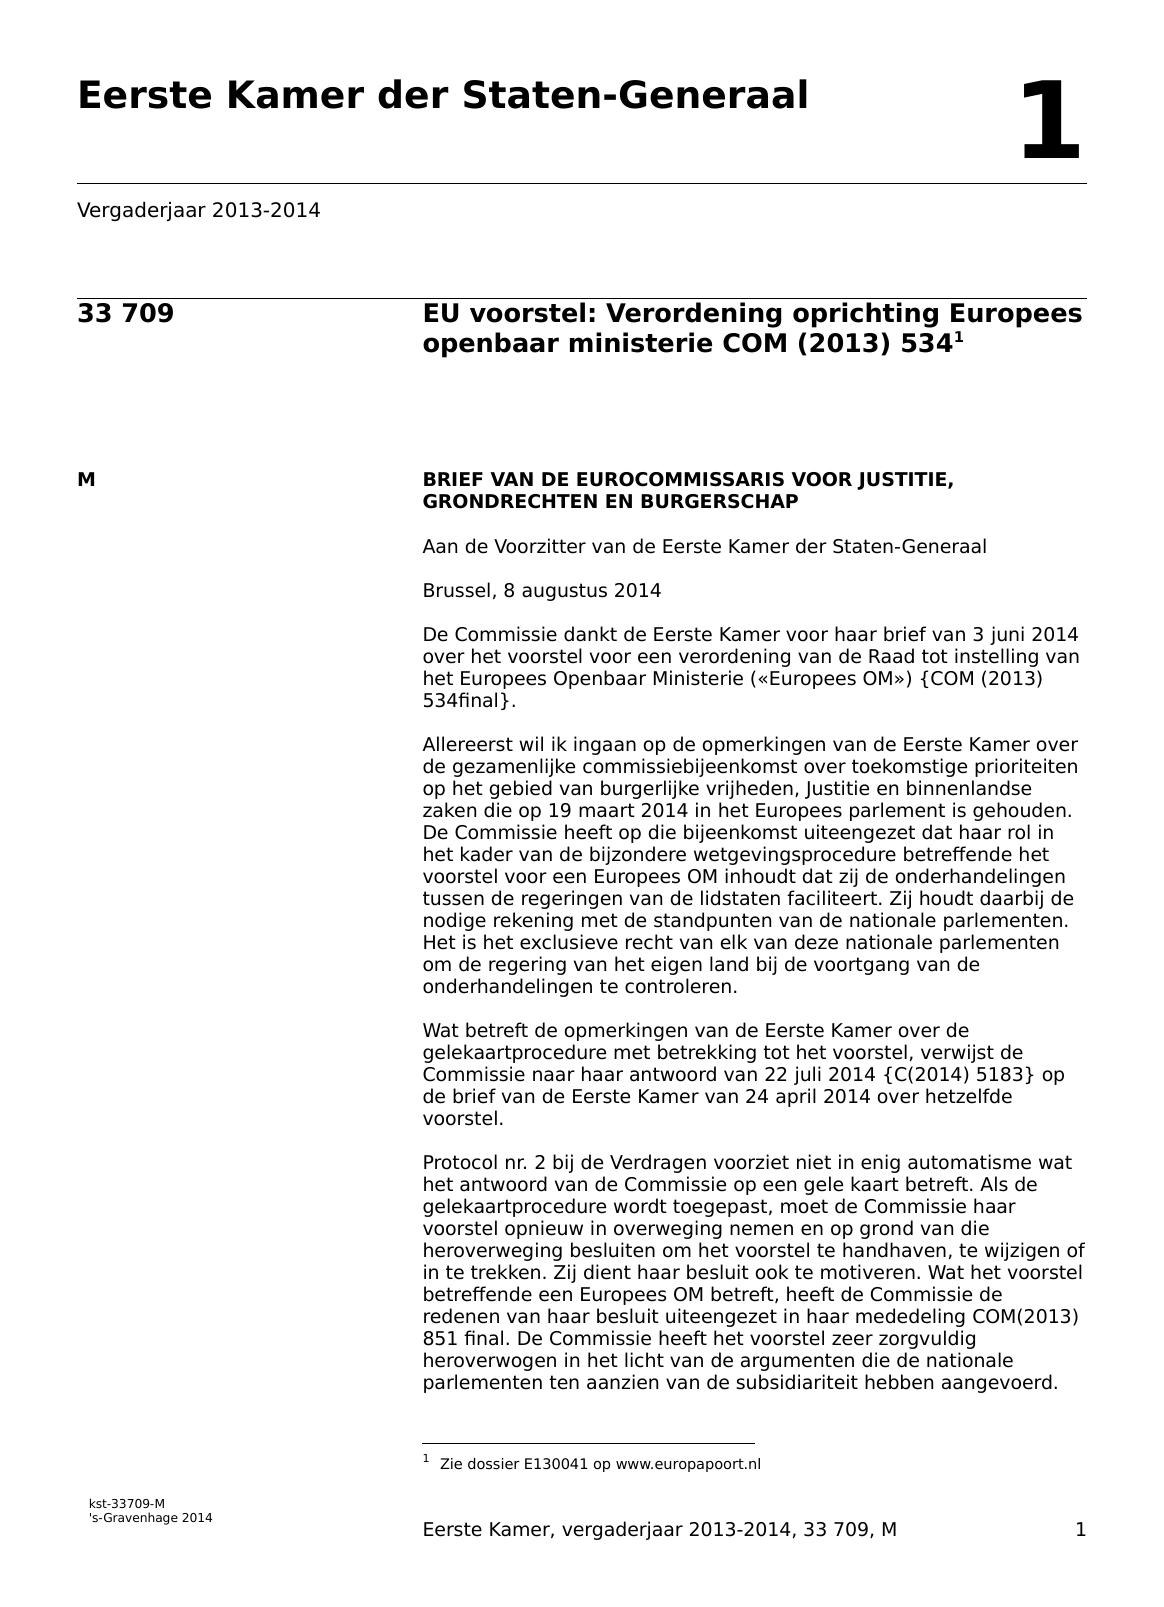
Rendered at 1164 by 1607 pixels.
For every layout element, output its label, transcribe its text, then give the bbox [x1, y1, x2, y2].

subtitle M BRIEF VAN DE EUROCOMMISSARIS VOOR JUSTITIE, GRONDRECHTEN EN BURGERSCHAP [77, 469, 1087, 513]
text Aan de Voorzitter van de Eerste Kamer der Staten-Generaal [422, 536, 1087, 557]
text Zie dossier E130041 op www.europapoort.nl [422, 1452, 1087, 1474]
subtitle 33 709 EU voorstel: Verordening oprichting Europees openbaar ministerie COM (2013) 534 [77, 299, 1087, 358]
text Allereerst wil ik ingaan op de opmerkingen van de Eerste Kamer over de gezamenlijke commissiebijeenkomst over toekomstige prioriteiten op het gebied van burgerlijke vrijheden, Justitie en binnenlandse zaken die op 19 maart 2014 in het Europees parlement is gehouden. [422, 734, 1087, 822]
text De Commissie dankt de Eerste Kamer voor haar brief van 3 juni 2014 over het voorstel voor een verordening van de Raad tot instelling van het Europees Openbaar Ministerie («Europees OM») {COM (2013) 534final}. [422, 624, 1087, 712]
table_cell Vergaderjaar 2013-2014 [77, 184, 1087, 298]
text kst-33709-M [88, 1497, 323, 1511]
table_header 1 [886, 59, 1087, 183]
text 's-Gravenhage 2014 [88, 1511, 323, 1525]
text Wat betreft de opmerkingen van de Eerste Kamer over de gelekaartprocedure met betrekking tot het voorstel, verwijst de Commissie naar haar antwoord van 22 juli 2014 {C(2014) 5183} op de brief van de Eerste Kamer van 24 april 2014 over hetzelfde voorstel. [422, 1020, 1087, 1130]
text Protocol nr. 2 bij de Verdragen voorziet niet in enig automatisme wat het antwoord van de Commissie op een gele kaart betreft. Als de gelekaartprocedure wordt toegepast, moet de Commissie haar voorstel opnieuw in overweging nemen en op grond van die heroverweging besluiten om het voorstel te handhaven, te wijzigen of in te trekken. Zij dient haar besluit ook te motiveren. Wat het voorstel betreffende een Europees OM betreft, heeft de Commissie de redenen van haar besluit uiteengezet in haar mededeling COM(2013) 851 final. De Commissie heeft het voorstel zeer zorgvuldig heroverwogen in het licht van de argumenten die de nationale parlementen ten aanzien van de subsidiariteit hebben aangevoerd. [422, 1152, 1087, 1394]
text Brussel, 8 augustus 2014 [422, 580, 1087, 602]
text De Commissie heeft op die bijeenkomst uiteengezet dat haar rol in het kader van de bijzondere wetgevingsprocedure betreffende het voorstel voor een Europees OM inhoudt dat zij de onderhandelingen tussen de regeringen van de lidstaten faciliteert. Zij houdt daarbij de nodige rekening met de standpunten van de nationale parlementen. Het is het exclusieve recht van elk van deze nationale parlementen om de regering van het eigen land bij de voortgang van de onderhandelingen te controleren. [422, 822, 1087, 998]
table_header Eerste Kamer der Staten-Generaal [77, 59, 886, 183]
